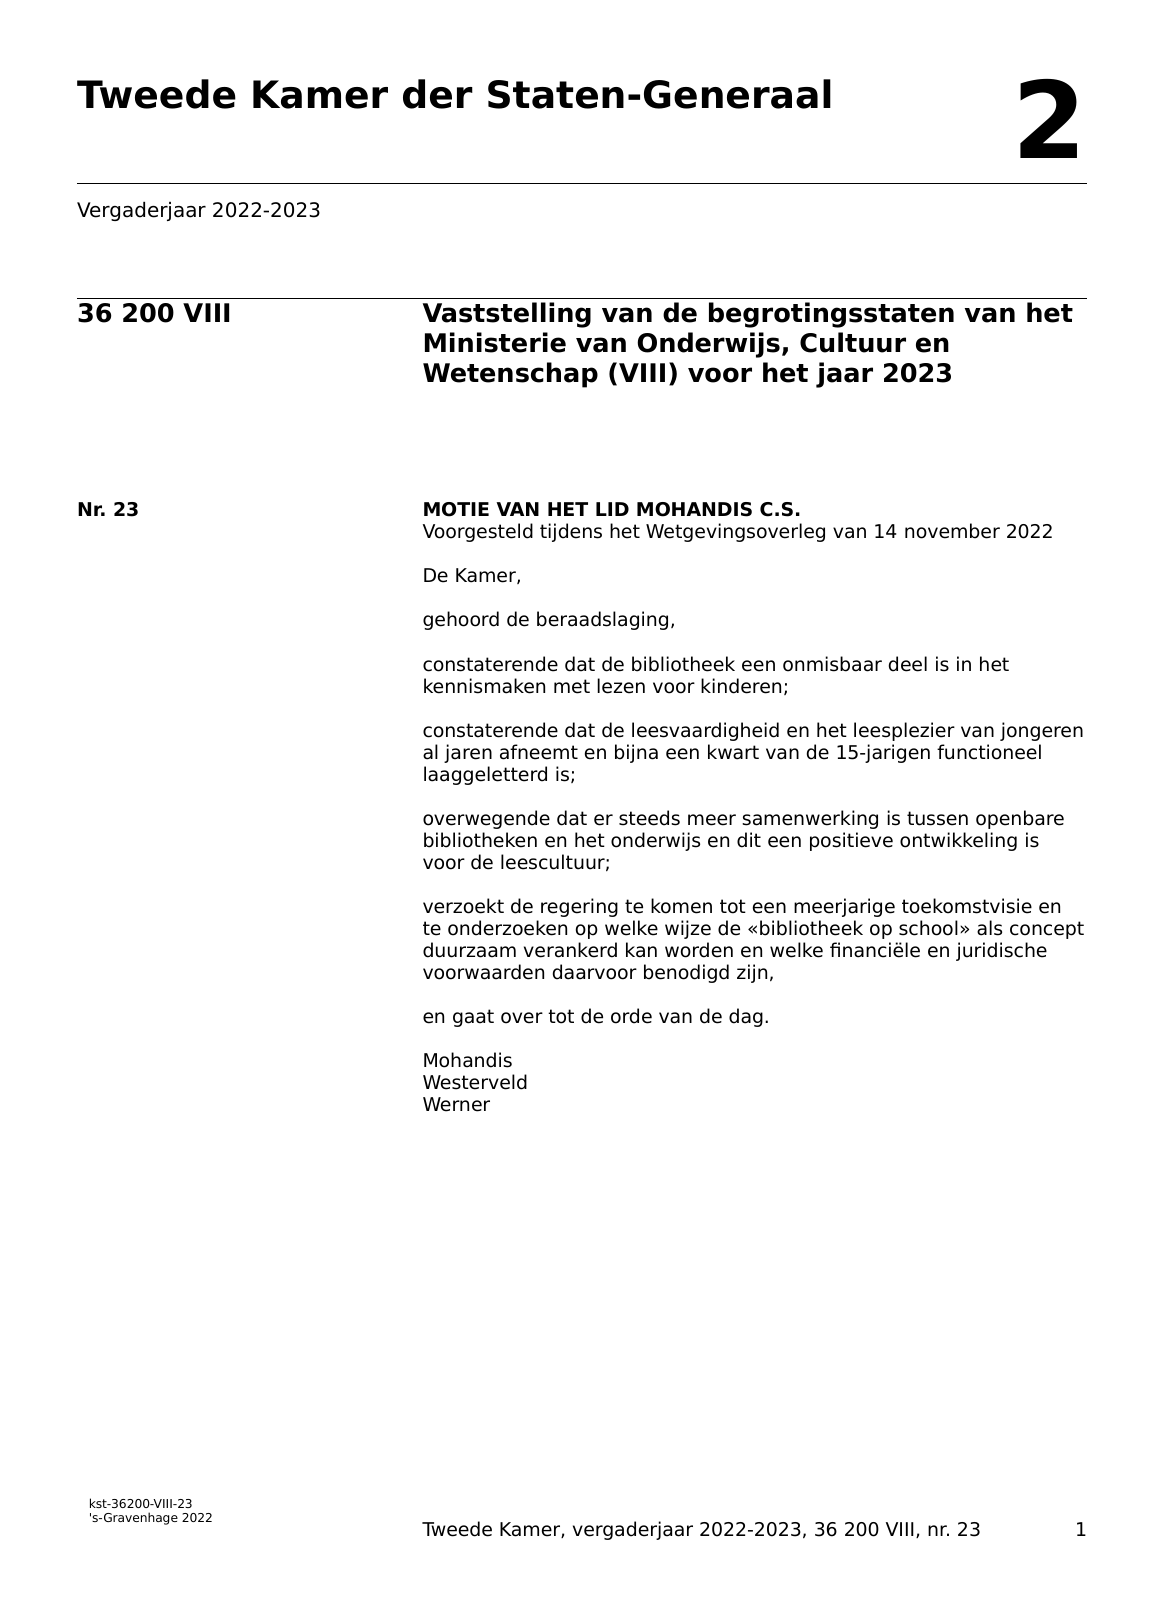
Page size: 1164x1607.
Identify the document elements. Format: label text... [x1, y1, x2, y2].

text Voorgesteld tijdens het Wetgevingsoverleg van 14 november 2022 [422, 521, 1087, 543]
text constaterende dat de bibliotheek een onmisbaar deel is in het kennismaken met lezen voor kinderen; [422, 653, 1087, 697]
table_header 2 [886, 59, 1087, 183]
text kst-36200-VIII-23 [88, 1497, 323, 1511]
text Mohandis [422, 1050, 1087, 1072]
text De Kamer, [422, 565, 1087, 587]
text gehoord de beraadslaging, [422, 609, 1087, 631]
table_cell Vergaderjaar 2022-2023 [77, 184, 1087, 298]
text 's-Gravenhage 2022 [88, 1511, 323, 1525]
text verzoekt de regering te komen tot een meerjarige toekomstvisie en te onderzoeken op welke wijze de «bibliotheek op school» als concept duurzaam verankerd kan worden en welke financiële en juridische voorwaarden daarvoor benodigd zijn, [422, 896, 1087, 984]
text en gaat over tot de orde van de dag. [422, 1006, 1087, 1028]
text overwegende dat er steeds meer samenwerking is tussen openbare bibliotheken en het onderwijs en dit een positieve ontwikkeling is voor de leescultuur; [422, 808, 1087, 874]
subtitle 36 200 VIII Vaststelling van de begrotingsstaten van het Ministerie van Onderwijs, Cultuur en Wetenschap (VIII) voor het jaar 2023 [77, 299, 1087, 388]
subtitle Nr. 23 MOTIE VAN HET LID MOHANDIS C.S. [77, 499, 1087, 521]
text constaterende dat de leesvaardigheid en het leesplezier van jongeren al jaren afneemt en bijna een kwart van de 15-jarigen functioneel laaggeletterd is; [422, 720, 1087, 786]
table_header Tweede Kamer der Staten-Generaal [77, 59, 886, 183]
text Westerveld [422, 1072, 1087, 1094]
text Werner [422, 1094, 1087, 1116]
